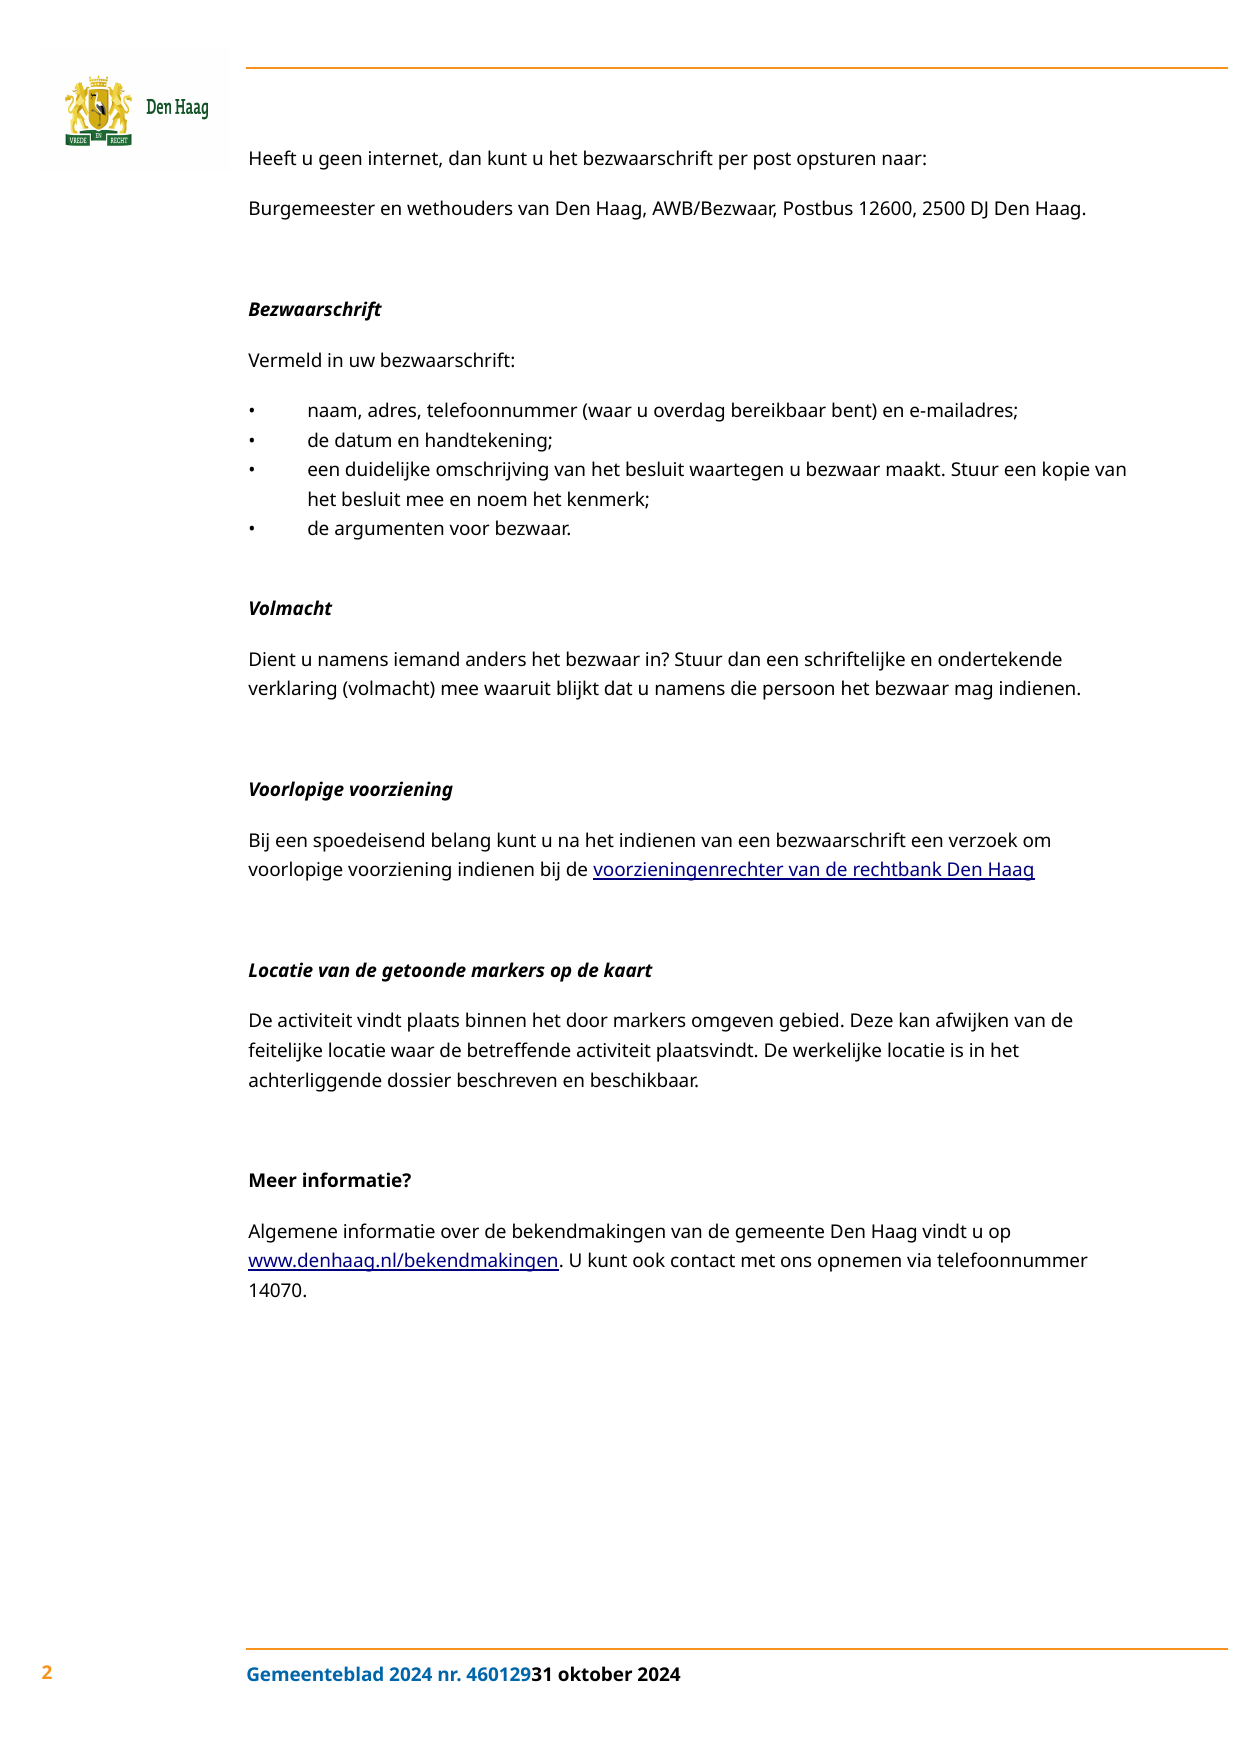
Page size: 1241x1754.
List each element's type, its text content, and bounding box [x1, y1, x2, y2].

text Burgemeester en wethouders van Den Haag, AWB/Bezwaar, Postbus 12600, 2500 DJ Den Haag. [248, 196, 1152, 221]
text Heeft u geen internet, dan kunt u het bezwaarschrift per post opsturen naar: [248, 145, 1152, 171]
text Volmacht [248, 596, 1152, 621]
text Bezwaarschrift [248, 296, 1152, 322]
picture [41, 47, 231, 172]
text Dient u namens iemand anders het bezwaar in? Stuur dan een schriftelijke en ondertekende verklaring (volmacht) mee waaruit blijkt dat u namens die persoon het bezwaar mag indienen. [248, 646, 1152, 701]
list een duidelijke omschrijving van het besluit waartegen u bezwaar maakt. Stuur een kopie van het besluit mee en noem het kenmerk; [248, 456, 1152, 512]
text Locatie van de getoonde markers op de kaart [248, 957, 1152, 983]
text Voorlopige voorziening [248, 776, 1152, 802]
list naam, adres, telefoonnummer (waar u overdag bereikbaar bent) en e-mailadres; [248, 397, 1152, 423]
list de argumenten voor bezwaar. [248, 516, 1152, 541]
text Algemene informatie over de bekendmakingen van de gemeente Den Haag vindt u op www.denhaag.nl/bekendmakingen. U kunt ook contact met ons opnemen via telefoonnummer 14070. [248, 1218, 1152, 1303]
list de datum en handtekening; [248, 427, 1152, 453]
text Vermeld in uw bezwaarschrift: [248, 347, 1152, 373]
text Bij een spoedeisend belang kunt u na het indienen van een bezwaarschrift een verzoek om voorlopige voorziening indienen bij de voorzieningenrechter van de rechtbank Den Haag [248, 827, 1152, 882]
text De activiteit vindt plaats binnen het door markers omgeven gebied. Deze kan afwijken van de feitelijke locatie waar de betreffende activiteit plaatsvindt. De werkelijke locatie is in het achterliggende dossier beschreven en beschikbaar. [248, 1008, 1152, 1093]
text Meer informatie? [248, 1168, 1152, 1193]
